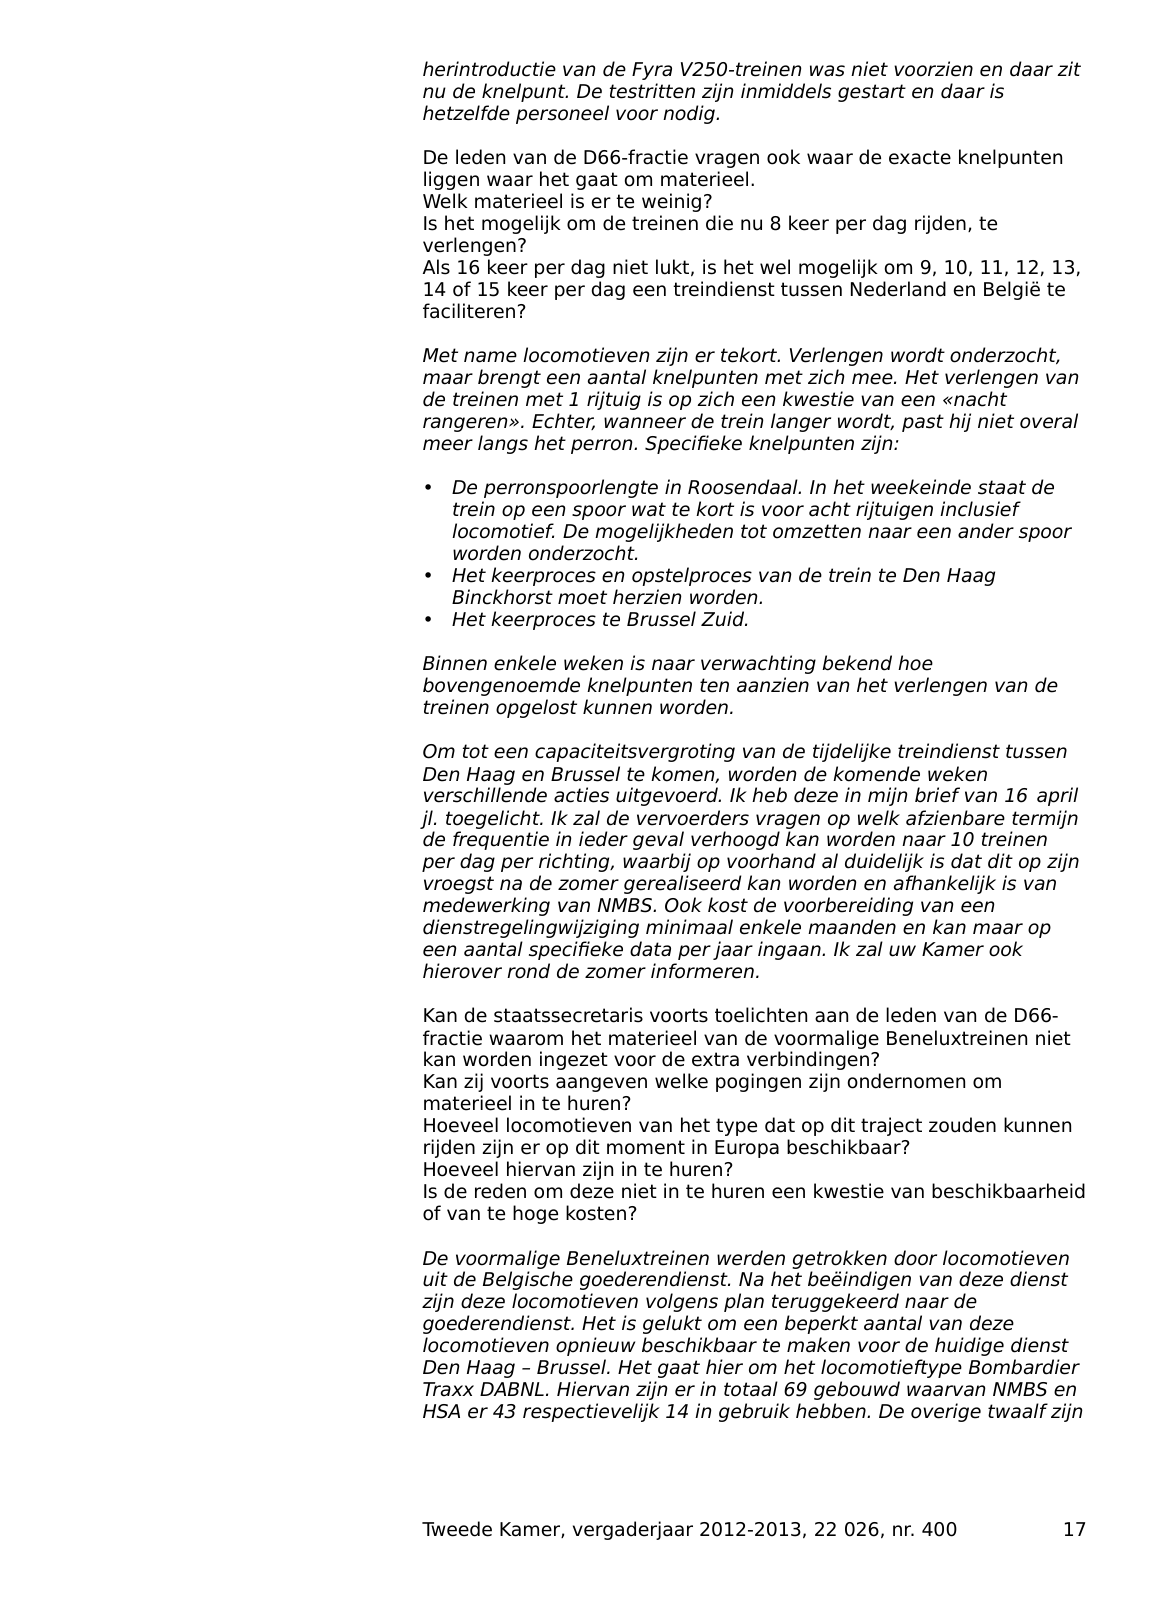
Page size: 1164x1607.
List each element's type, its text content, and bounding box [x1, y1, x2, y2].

text herintroductie van de Fyra V250-treinen was niet voorzien en daar zit nu de knelpunt. De testritten zijn inmiddels gestart en daar is hetzelfde personeel voor nodig. [422, 59, 1087, 125]
text • De perronspoorlengte in Roosendaal. In het weekeinde staat de trein op een spoor wat te kort is voor acht rijtuigen inclusief locomotief. De mogelijkheden tot omzetten naar een ander spoor worden onderzocht. [422, 477, 1087, 565]
text Kan zij voorts aangeven welke pogingen zijn ondernomen om materieel in te huren? [422, 1071, 1087, 1115]
text Binnen enkele weken is naar verwachting bekend hoe bovengenoemde knelpunten ten aanzien van het verlengen van de treinen opgelost kunnen worden. [422, 653, 1087, 719]
text Met name locomotieven zijn er tekort. Verlengen wordt onderzocht, maar brengt een aantal knelpunten met zich mee. Het verlengen van de treinen met 1 rijtuig is op zich een kwestie van een «nacht rangeren». Echter, wanneer de trein langer wordt, past hij niet overal meer langs het perron. Specifieke knelpunten zijn: [422, 345, 1087, 455]
text Is de reden om deze niet in te huren een kwestie van beschikbaarheid of van te hoge kosten? [422, 1181, 1087, 1225]
text • Het keerproces te Brussel Zuid. [422, 609, 1087, 631]
text • Het keerproces en opstelproces van de trein te Den Haag Binckhorst moet herzien worden. [422, 565, 1087, 609]
text Is het mogelijk om de treinen die nu 8 keer per dag rijden, te verlengen? [422, 213, 1087, 257]
text Om tot een capaciteitsvergroting van de tijdelijke treindienst tussen Den Haag en Brussel te komen, worden de komende weken verschillende acties uitgevoerd. Ik heb deze in mijn brief van 16 april jl. toegelicht. Ik zal de vervoerders vragen op welk afzienbare termijn de frequentie in ieder geval verhoogd kan worden naar 10 treinen per dag per richting, waarbij op voorhand al duidelijk is dat dit op zijn vroegst na de zomer gerealiseerd kan worden en afhankelijk is van medewerking van NMBS. Ook kost de voorbereiding van een dienstregelingwijziging minimaal enkele maanden en kan maar op een aantal specifieke data per jaar ingaan. Ik zal uw Kamer ook hierover rond de zomer informeren. [422, 741, 1087, 983]
text De voormalige Beneluxtreinen werden getrokken door locomotieven uit de Belgische goederendienst. Na het beëindigen van deze dienst zijn deze locomotieven volgens plan teruggekeerd naar de goederendienst. Het is gelukt om een beperkt aantal van deze locomotieven opnieuw beschikbaar te maken voor de huidige dienst Den Haag – Brussel. Het gaat hier om het locomotieftype Bombardier Traxx DABNL. Hiervan zijn er in totaal 69 gebouwd waarvan NMBS en HSA er 43 respectievelijk 14 in gebruik hebben. De overige twaalf zijn [422, 1247, 1087, 1423]
text Welk materieel is er te weinig? [422, 191, 1087, 213]
text Als 16 keer per dag niet lukt, is het wel mogelijk om 9, 10, 11, 12, 13, 14 of 15 keer per dag een treindienst tussen Nederland en België te faciliteren? [422, 257, 1087, 323]
text Hoeveel hiervan zijn in te huren? [422, 1159, 1087, 1181]
text Kan de staatssecretaris voorts toelichten aan de leden van de D66-fractie waarom het materieel van de voormalige Beneluxtreinen niet kan worden ingezet voor de extra verbindingen? [422, 1005, 1087, 1071]
text Hoeveel locomotieven van het type dat op dit traject zouden kunnen rijden zijn er op dit moment in Europa beschikbaar? [422, 1115, 1087, 1159]
text De leden van de D66-fractie vragen ook waar de exacte knelpunten liggen waar het gaat om materieel. [422, 147, 1087, 191]
